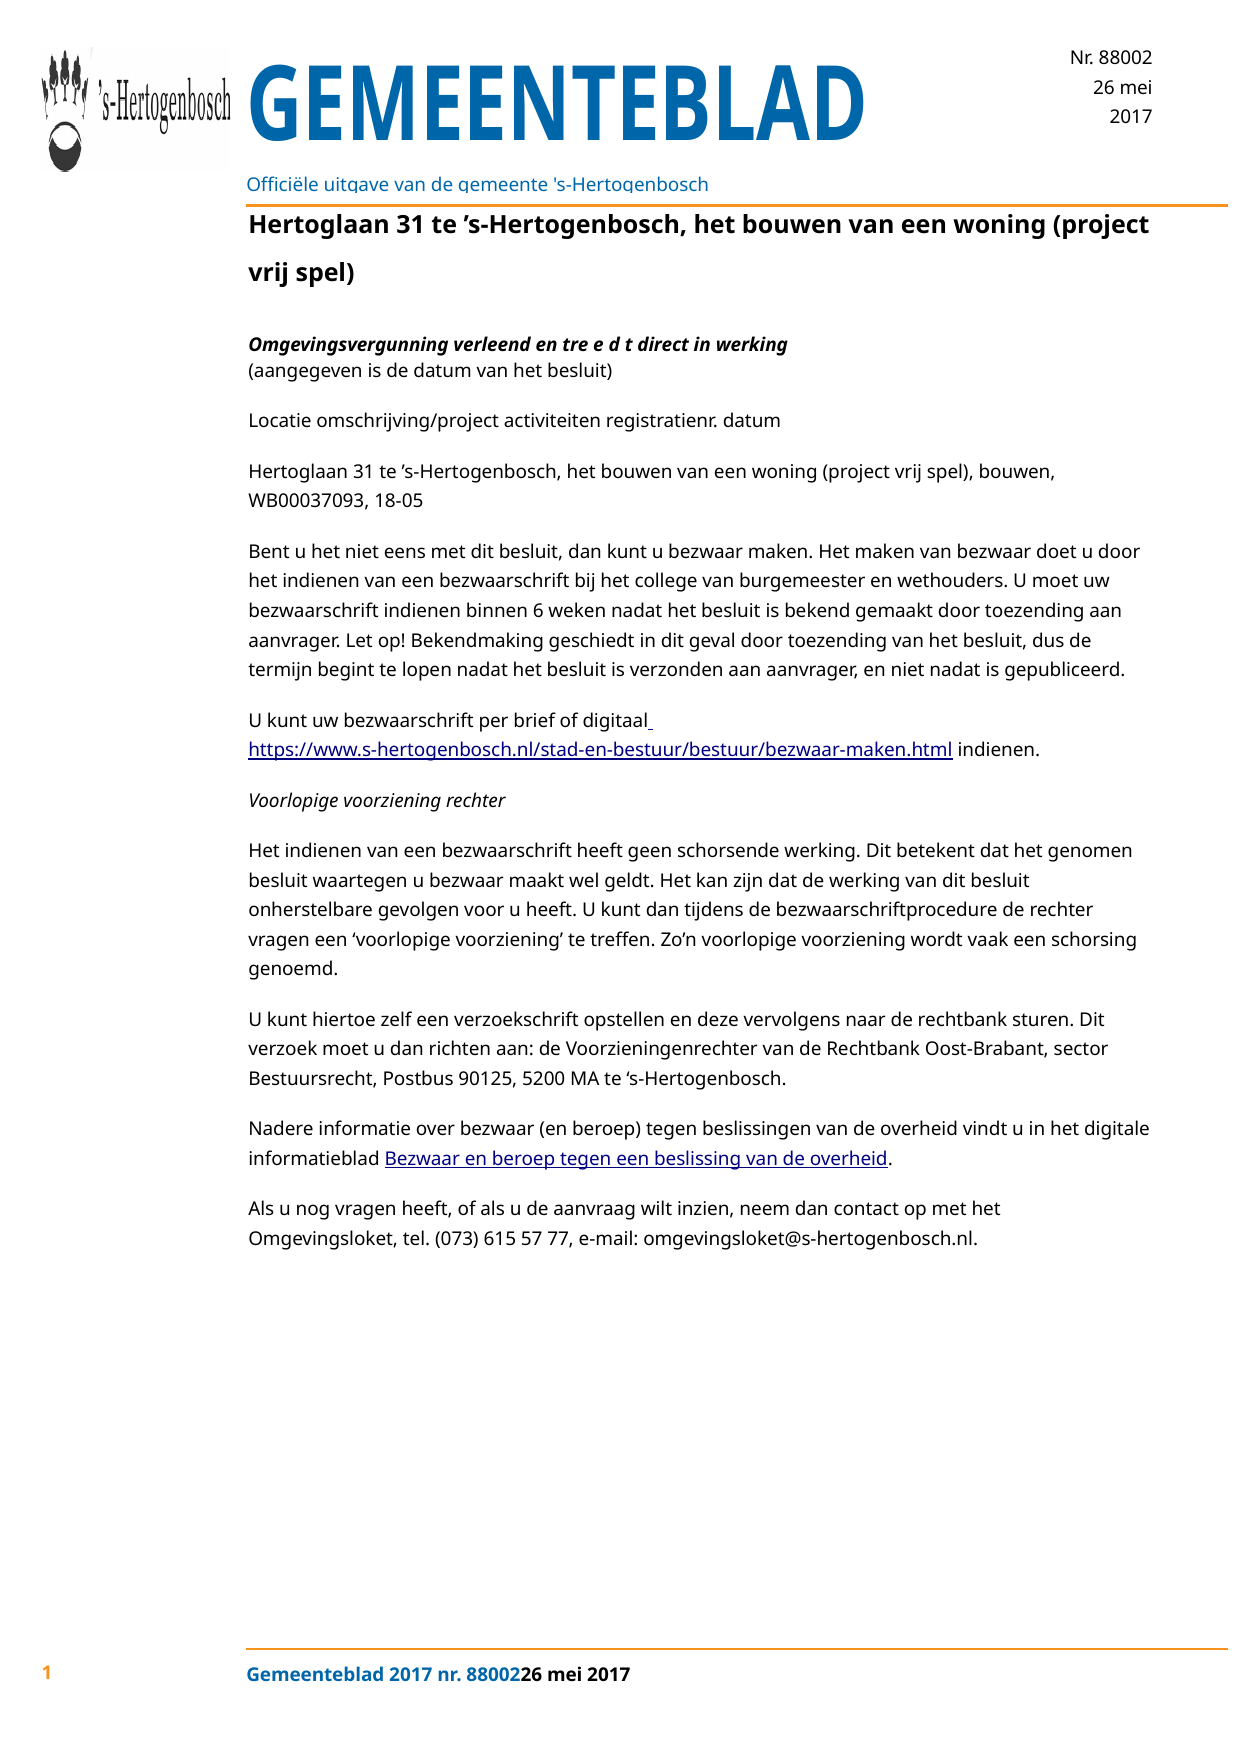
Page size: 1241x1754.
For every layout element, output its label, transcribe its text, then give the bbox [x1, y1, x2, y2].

text Hertoglaan 31 te ’s-Hertogenbosch, het bouwen van een woning (project vrij spel) [248, 207, 1152, 288]
text Hertoglaan 31 te ’s-Hertogenbosch, het bouwen van een woning (project vrij spel), bouwen, WB00037093, 18-05 [248, 458, 1152, 513]
text Bent u het niet eens met dit besluit, dan kunt u bezwaar maken. Het maken van bezwaar doet u door het indienen van een bezwaarschrift bij het college van burgemeester en wethouders. U moet uw bezwaarschrift indienen binnen 6 weken nadat het besluit is bekend gemaakt door toezending aan aanvrager. Let op! Bekendmaking geschiedt in dit geval door toezending van het besluit, dus de termijn begint te lopen nadat het besluit is verzonden aan aanvrager, en niet nadat is gepubliceerd. [248, 538, 1152, 682]
text U kunt hiertoe zelf een verzoekschrift opstellen en deze vervolgens naar de rechtbank sturen. Dit verzoek moet u dan richten aan: de Voorzieningenrechter van de Rechtbank Oost-Brabant, sector Bestuursrecht, Postbus 90125, 5200 MA te ‘s-Hertogenbosch. [248, 1006, 1152, 1091]
text U kunt uw bezwaarschrift per brief of digitaal https://www.s-hertogenbosch.nl/stad-en-bestuur/bestuur/bezwaar-maken.html indienen. [248, 707, 1152, 762]
text Nadere informatie over bezwaar (en beroep) tegen beslissingen van de overheid vindt u in het digitale informatieblad Bezwaar en beroep tegen een beslissing van de overheid. [248, 1116, 1152, 1171]
text Locatie omschrijving/project activiteiten registratienr. datum [248, 408, 1152, 433]
text Als u nog vragen heeft, of als u de aanvraag wilt inzien, neem dan contact op met het Omgevingsloket, tel. (073) 615 57 77, e-mail: omgevingsloket@s-hertogenbosch.nl. [248, 1196, 1152, 1251]
text Het indienen van een bezwaarschrift heeft geen schorsende werking. Dit betekent dat het genomen besluit waartegen u bezwaar maakt wel geldt. Het kan zijn dat de werking van dit besluit onherstelbare gevolgen voor u heeft. U kunt dan tijdens de bezwaarschriftprocedure de rechter vragen een ‘voorlopige voorziening’ te treffen. Zo’n voorlopige voorziening wordt vaak een schorsing genoemd. [248, 837, 1152, 981]
picture [41, 47, 231, 172]
text (aangegeven is de datum van het besluit) [248, 357, 1152, 383]
text Omgevingsvergunning verleend en tre e d t direct in werking [248, 331, 1152, 357]
text Voorlopige voorziening rechter [248, 787, 1152, 812]
